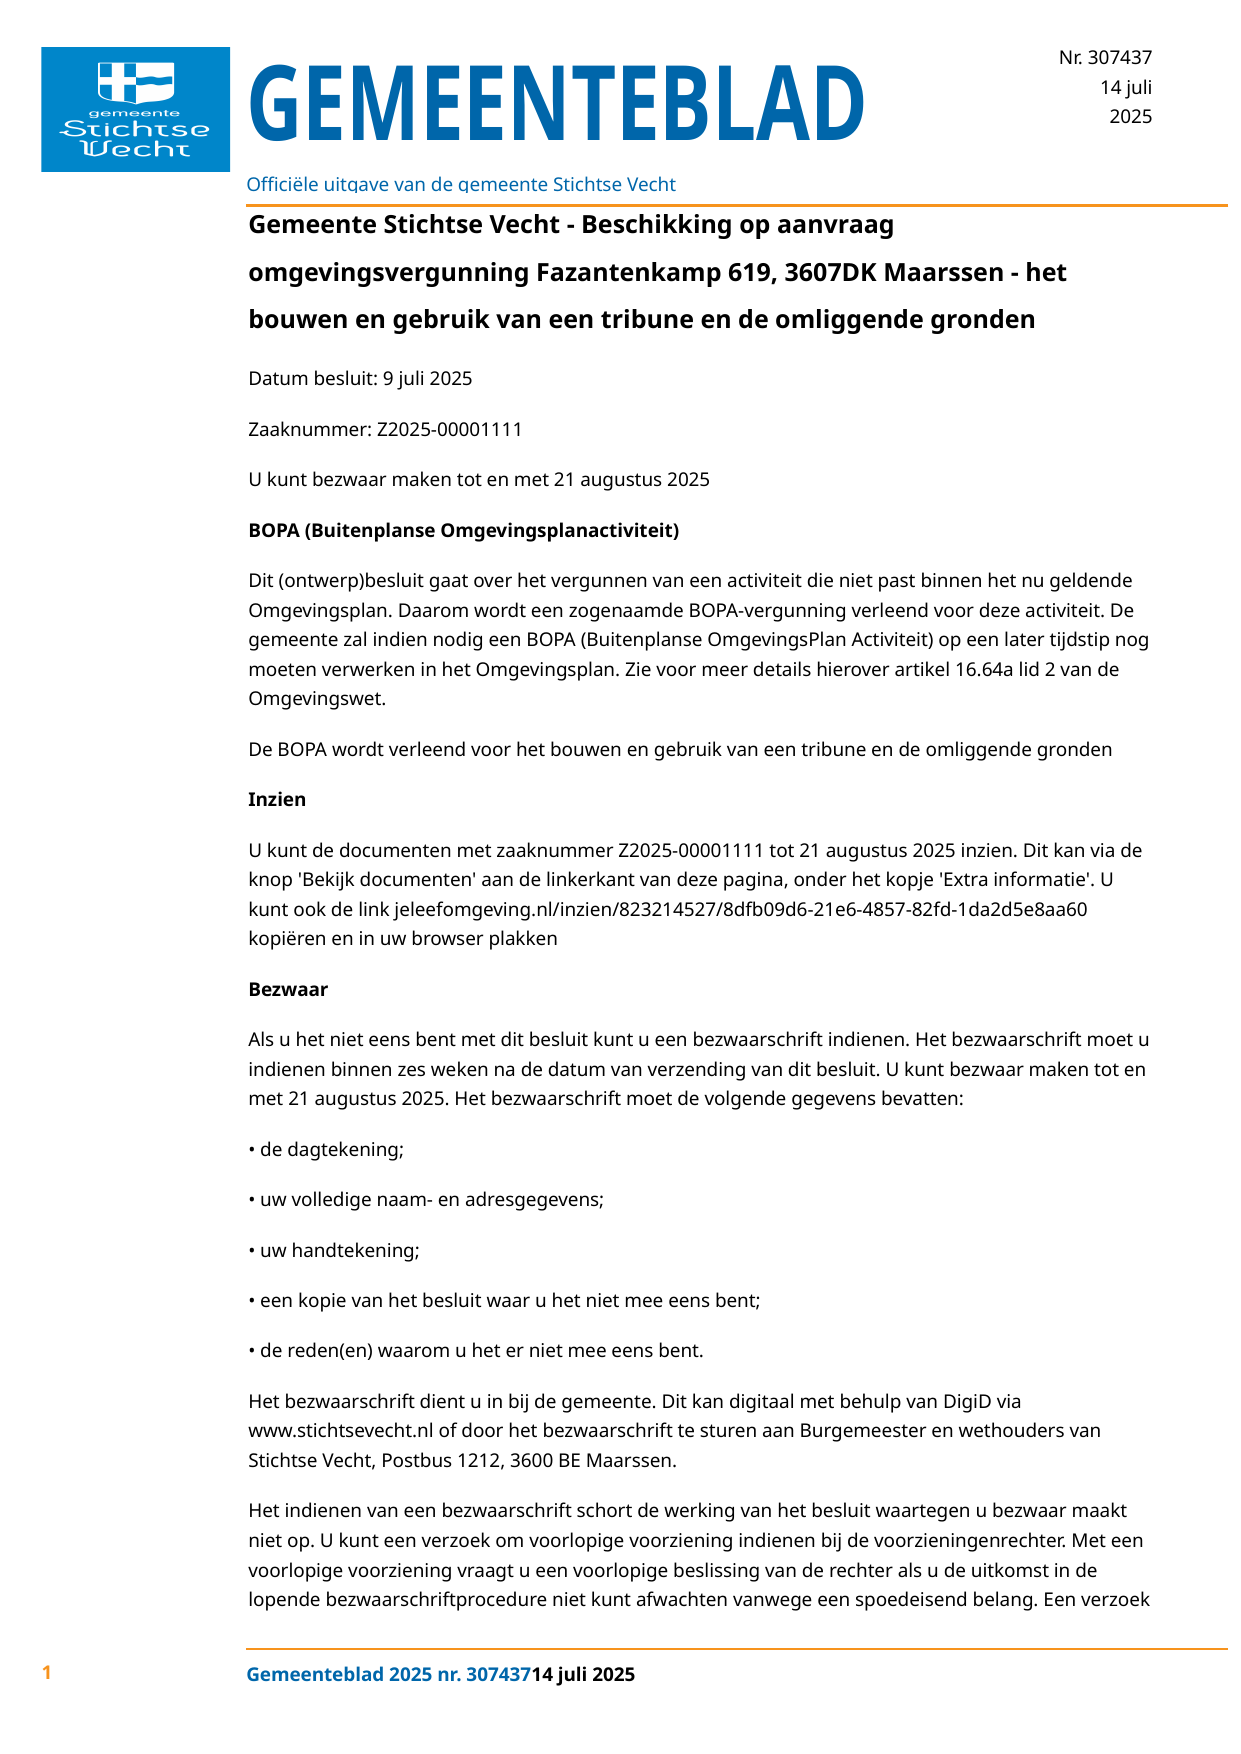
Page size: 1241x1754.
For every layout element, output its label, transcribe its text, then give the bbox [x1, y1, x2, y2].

text • de dagtekening; [248, 1136, 1152, 1162]
text • uw handtekening; [248, 1237, 1152, 1262]
text Als u het niet eens bent met dit besluit kunt u een bezwaarschrift indienen. Het bezwaarschrift moet u indienen binnen zes weken na de datum van verzending van dit besluit. U kunt bezwaar maken tot en met 21 augustus 2025. Het bezwaarschrift moet de volgende gegevens bevatten: [248, 1026, 1152, 1111]
text • de reden(en) waarom u het er niet mee eens bent. [248, 1338, 1152, 1363]
text Dit (ontwerp)besluit gaat over het vergunnen van een activiteit die niet past binnen het nu geldende Omgevingsplan. Daarom wordt een zogenaamde BOPA-vergunning verleend voor deze activiteit. De gemeente zal indien nodig een BOPA (Buitenplanse OmgevingsPlan Activiteit) op een later tijdstip nog moeten verwerken in het Omgevingsplan. Zie voor meer details hierover artikel 16.64a lid 2 van de Omgevingswet. [248, 567, 1152, 711]
picture [99, 63, 135, 101]
picture [137, 63, 174, 103]
text Zaaknummer: Z2025-00001111 [248, 416, 1152, 442]
text Het bezwaarschrift dient u in bij de gemeente. Dit kan digitaal met behulp van DigiD via www.stichtsevecht.nl of door het bezwaarschrift te sturen aan Burgemeester en wethouders van Stichtse Vecht, Postbus 1212, 3600 BE Maarssen. [248, 1388, 1152, 1473]
text • een kopie van het besluit waar u het niet mee eens bent; [248, 1287, 1152, 1313]
text Gemeente Stichtse Vecht - Beschikking op aanvraag omgevingsvergunning Fazantenkamp 619, 3607DK Maarssen - het bouwen en gebruik van een tribune en de omliggende gronden [248, 207, 1152, 336]
text Bezwaar [248, 976, 1152, 1002]
text U kunt bezwaar maken tot en met 21 augustus 2025 [248, 466, 1152, 492]
text U kunt de documenten met zaaknummer Z2025-00001111 tot 21 augustus 2025 inzien. Dit kan via de knop 'Bekijk documenten' aan de linkerkant van deze pagina, onder het kopje 'Extra informatie'. U kunt ook de link jeleefomgeving.nl/inzien/823214527/8dfb09d6-21e6-4857-82fd-1da2d5e8aa60 kopiëren en in uw browser plakken [248, 837, 1152, 951]
text Het indienen van een bezwaarschrift schort de werking van het besluit waartegen u bezwaar maakt niet op. U kunt een verzoek om voorlopige voorziening indienen bij de voorzieningenrechter. Met een voorlopige voorziening vraagt u een voorlopige beslissing van de rechter als u de uitkomst in de lopende bezwaarschriftprocedure niet kunt afwachten vanwege een spoedeisend belang. Een verzoek [248, 1498, 1152, 1612]
text • uw volledige naam- en adresgegevens; [248, 1186, 1152, 1212]
text De BOPA wordt verleend voor het bouwen en gebruik van een tribune en de omliggende gronden [248, 736, 1152, 762]
text BOPA (Buitenplanse Omgevingsplanactiviteit) [248, 517, 1152, 542]
text Datum besluit: 9 juli 2025 [248, 366, 1152, 391]
text Inzien [248, 786, 1152, 812]
